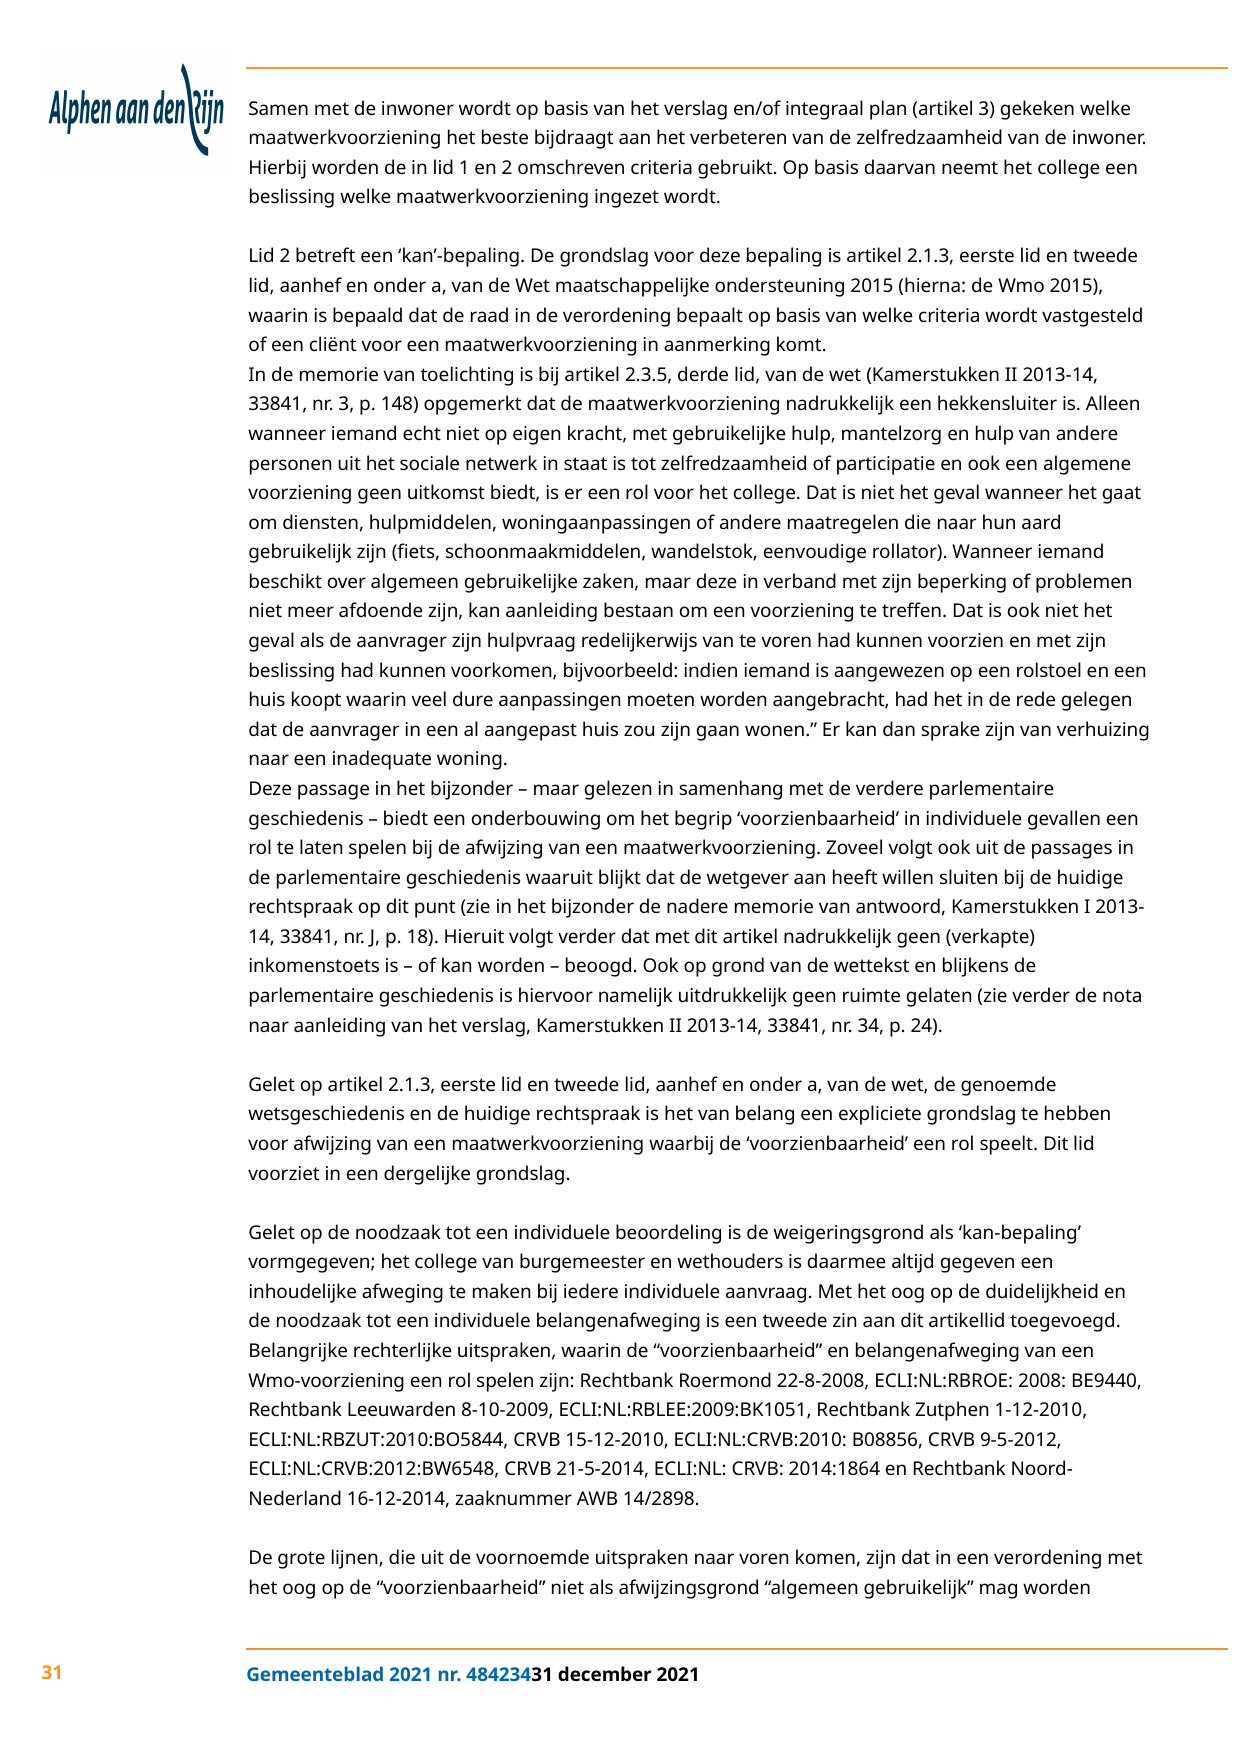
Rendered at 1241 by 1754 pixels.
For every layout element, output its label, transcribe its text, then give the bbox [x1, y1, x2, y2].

text Gelet op artikel 2.1.3, eerste lid en tweede lid, aanhef en onder a, van de wet, de genoemde wetsgeschiedenis en de huidige rechtspraak is het van belang een expliciete grondslag te hebben voor afwijzing van een maatwerkvoorziening waarbij de ‘voorzienbaarheid’ een rol speelt. Dit lid voorziet in een dergelijke grondslag. [248, 1071, 1152, 1186]
picture [41, 47, 231, 172]
text Lid 2 betreft een ‘kan’-bepaling. De grondslag voor deze bepaling is artikel 2.1.3, eerste lid en tweede lid, aanhef en onder a, van de Wet maatschappelijke ondersteuning 2015 (hierna: de Wmo 2015), waarin is bepaald dat de raad in de verordening bepaalt op basis van welke criteria wordt vastgesteld of een cliënt voor een maatwerkvoorziening in aanmerking komt. [248, 243, 1152, 357]
text De grote lijnen, die uit de voornoemde uitspraken naar voren komen, zijn dat in een verordening met het oog op de “voorzienbaarheid” niet als afwijzingsgrond “algemeen gebruikelijk” mag worden [248, 1544, 1152, 1600]
text Gelet op de noodzaak tot een individuele beoordeling is de weigeringsgrond als ‘kan-bepaling’ vormgegeven; het college van burgemeester en wethouders is daarmee altijd gegeven een inhoudelijke afweging te maken bij iedere individuele aanvraag. Met het oog op de duidelijkheid en de noodzaak tot een individuele belangenafweging is een tweede zin aan dit artikellid toegevoegd. [248, 1219, 1152, 1333]
text Deze passage in het bijzonder – maar gelezen in samenhang met de verdere parlementaire geschiedenis – biedt een onderbouwing om het begrip ‘voorzienbaarheid’ in individuele gevallen een rol te laten spelen bij de afwijzing van een maatwerkvoorziening. Zoveel volgt ook uit de passages in de parlementaire geschiedenis waaruit blijkt dat de wetgever aan heeft willen sluiten bij de huidige rechtspraak op dit punt (zie in het bijzonder de nadere memorie van antwoord, Kamerstukken I 2013-14, 33841, nr. J, p. 18). Hieruit volgt verder dat met dit artikel nadrukkelijk geen (verkapte) inkomenstoets is – of kan worden – beoogd. Ook op grond van de wettekst en blijkens de parlementaire geschiedenis is hiervoor namelijk uitdrukkelijk geen ruimte gelaten (zie verder de nota naar aanleiding van het verslag, Kamerstukken II 2013-14, 33841, nr. 34, p. 24). [248, 775, 1152, 1038]
text Samen met de inwoner wordt op basis van het verslag en/of integraal plan (artikel 3) gekeken welke maatwerkvoorziening het beste bijdraagt aan het verbeteren van de zelfredzaamheid van de inwoner. Hierbij worden de in lid 1 en 2 omschreven criteria gebruikt. Op basis daarvan neemt het college een beslissing welke maatwerkvoorziening ingezet wordt. [248, 95, 1152, 209]
text In de memorie van toelichting is bij artikel 2.3.5, derde lid, van de wet (Kamerstukken II 2013-14, 33841, nr. 3, p. 148) opgemerkt dat de maatwerkvoorziening nadrukkelijk een hekkensluiter is. Alleen wanneer iemand echt niet op eigen kracht, met gebruikelijke hulp, mantelzorg en hulp van andere personen uit het sociale netwerk in staat is tot zelfredzaamheid of participatie en ook een algemene voorziening geen uitkomst biedt, is er een rol voor het college. Dat is niet het geval wanneer het gaat om diensten, hulpmiddelen, woningaanpassingen of andere maatregelen die naar hun aard gebruikelijk zijn (fiets, schoonmaakmiddelen, wandelstok, eenvoudige rollator). Wanneer iemand beschikt over algemeen gebruikelijke zaken, maar deze in verband met zijn beperking of problemen niet meer afdoende zijn, kan aanleiding bestaan om een voorziening te treffen. Dat is ook niet het geval als de aanvrager zijn hulpvraag redelijkerwijs van te voren had kunnen voorzien en met zijn beslissing had kunnen voorkomen, bijvoorbeeld: indien iemand is aangewezen op een rolstoel en een huis koopt waarin veel dure aanpassingen moeten worden aangebracht, had het in de rede gelegen dat de aanvrager in een al aangepast huis zou zijn gaan wonen.” Er kan dan sprake zijn van verhuizing naar een inadequate woning. [248, 361, 1152, 771]
text Belangrijke rechterlijke uitspraken, waarin de “voorzienbaarheid” en belangenafweging van een Wmo-voorziening een rol spelen zijn: Rechtbank Roermond 22-8-2008, ECLI:NL:RBROE: 2008: BE9440, Rechtbank Leeuwarden 8-10-2009, ECLI:NL:RBLEE:2009:BK1051, Rechtbank Zutphen 1-12-2010, ECLI:NL:RBZUT:2010:BO5844, CRVB 15-12-2010, ECLI:NL:CRVB:2010: B08856, CRVB 9-5-2012, ECLI:NL:CRVB:2012:BW6548, CRVB 21-5-2014, ECLI:NL: CRVB: 2014:1864 en Rechtbank Noord-Nederland 16-12-2014, zaaknummer AWB 14/2898. [248, 1337, 1152, 1511]
